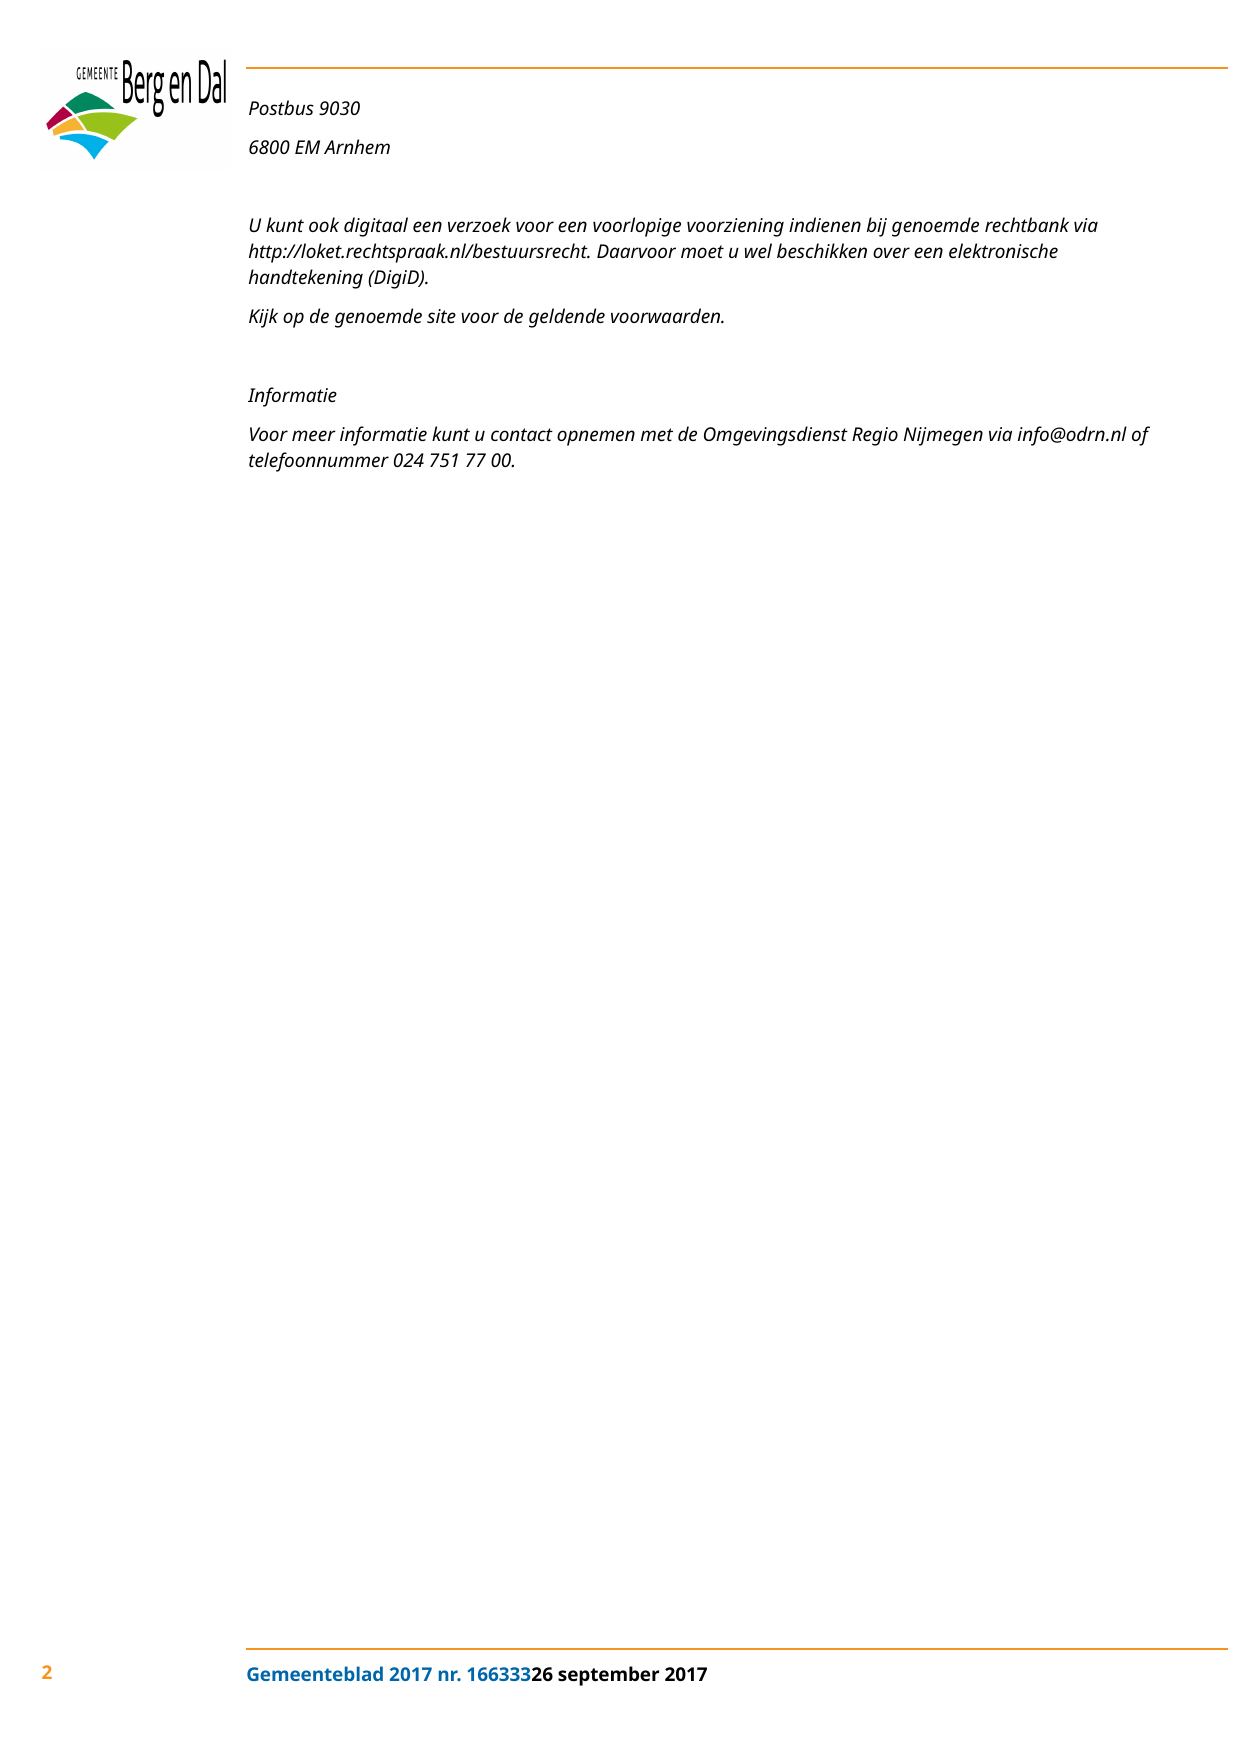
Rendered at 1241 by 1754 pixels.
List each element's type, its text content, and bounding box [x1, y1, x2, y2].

text Postbus 9030 [248, 95, 1152, 121]
picture [41, 47, 231, 172]
text 6800 EM Arnhem [248, 134, 1152, 160]
text Kijk op de genoemde site voor de geldende voorwaarden. [248, 303, 1152, 329]
text Informatie [248, 382, 1152, 408]
text U kunt ook digitaal een verzoek voor een voorlopige voorziening indienen bij genoemde rechtbank via http://loket.rechtspraak.nl/bestuursrecht. Daarvoor moet u wel beschikken over een elektronische handtekening (DigiD). [248, 213, 1152, 290]
text Voor meer informatie kunt u contact opnemen met de Omgevingsdienst Regio Nijmegen via info@odrn.nl of telefoonnummer 024 751 77 00. [248, 421, 1152, 473]
